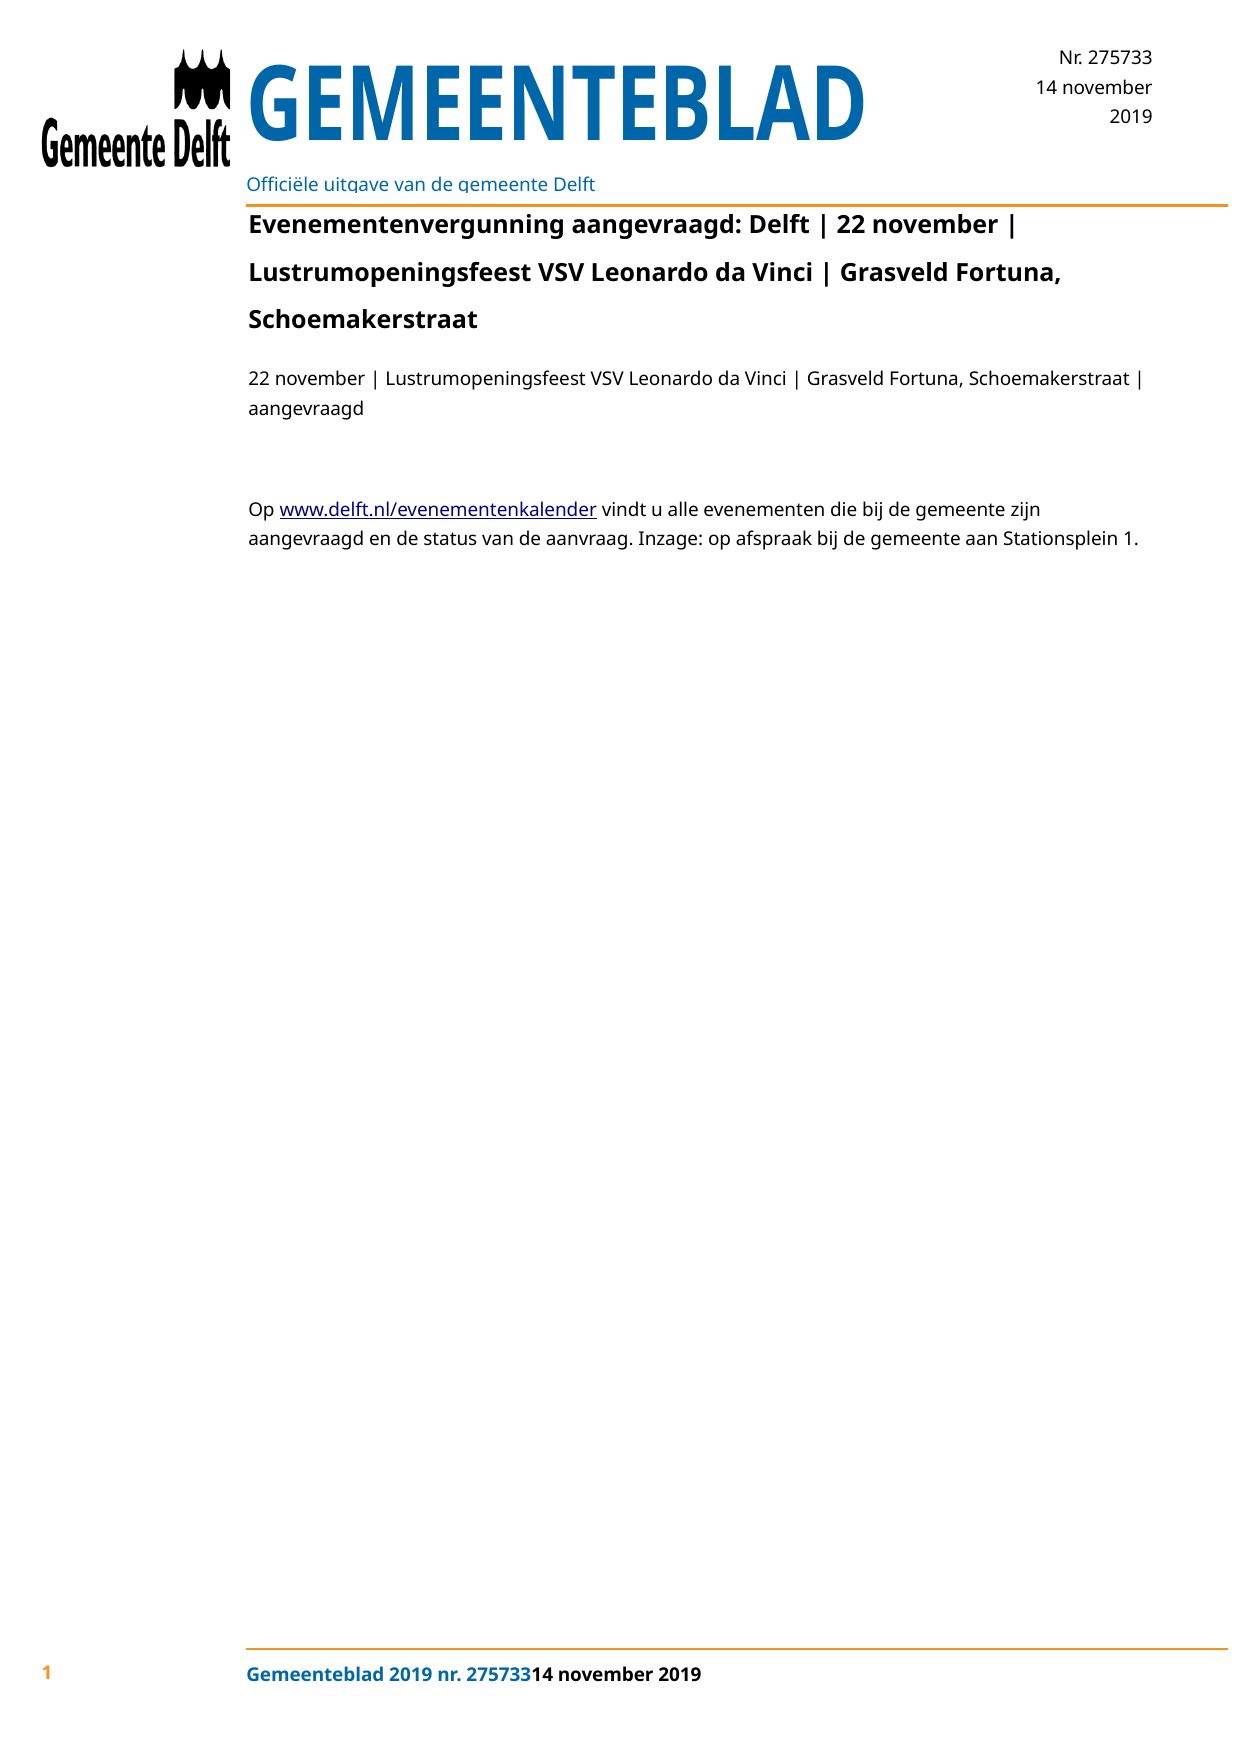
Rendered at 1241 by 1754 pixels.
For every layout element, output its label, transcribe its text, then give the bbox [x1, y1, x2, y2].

text 22 november | Lustrumopeningsfeest VSV Leonardo da Vinci | Grasveld Fortuna, Schoemakerstraat | aangevraagd [248, 366, 1152, 421]
text Op www.delft.nl/evenementenkalender vindt u alle evenementen die bij de gemeente zijn aangevraagd en de status van de aanvraag. Inzage: op afspraak bij de gemeente aan Stationsplein 1. [248, 496, 1152, 551]
picture [41, 47, 231, 172]
text Evenementenvergunning aangevraagd: Delft | 22 november | Lustrumopeningsfeest VSV Leonardo da Vinci | Grasveld Fortuna, Schoemakerstraat [248, 207, 1152, 336]
